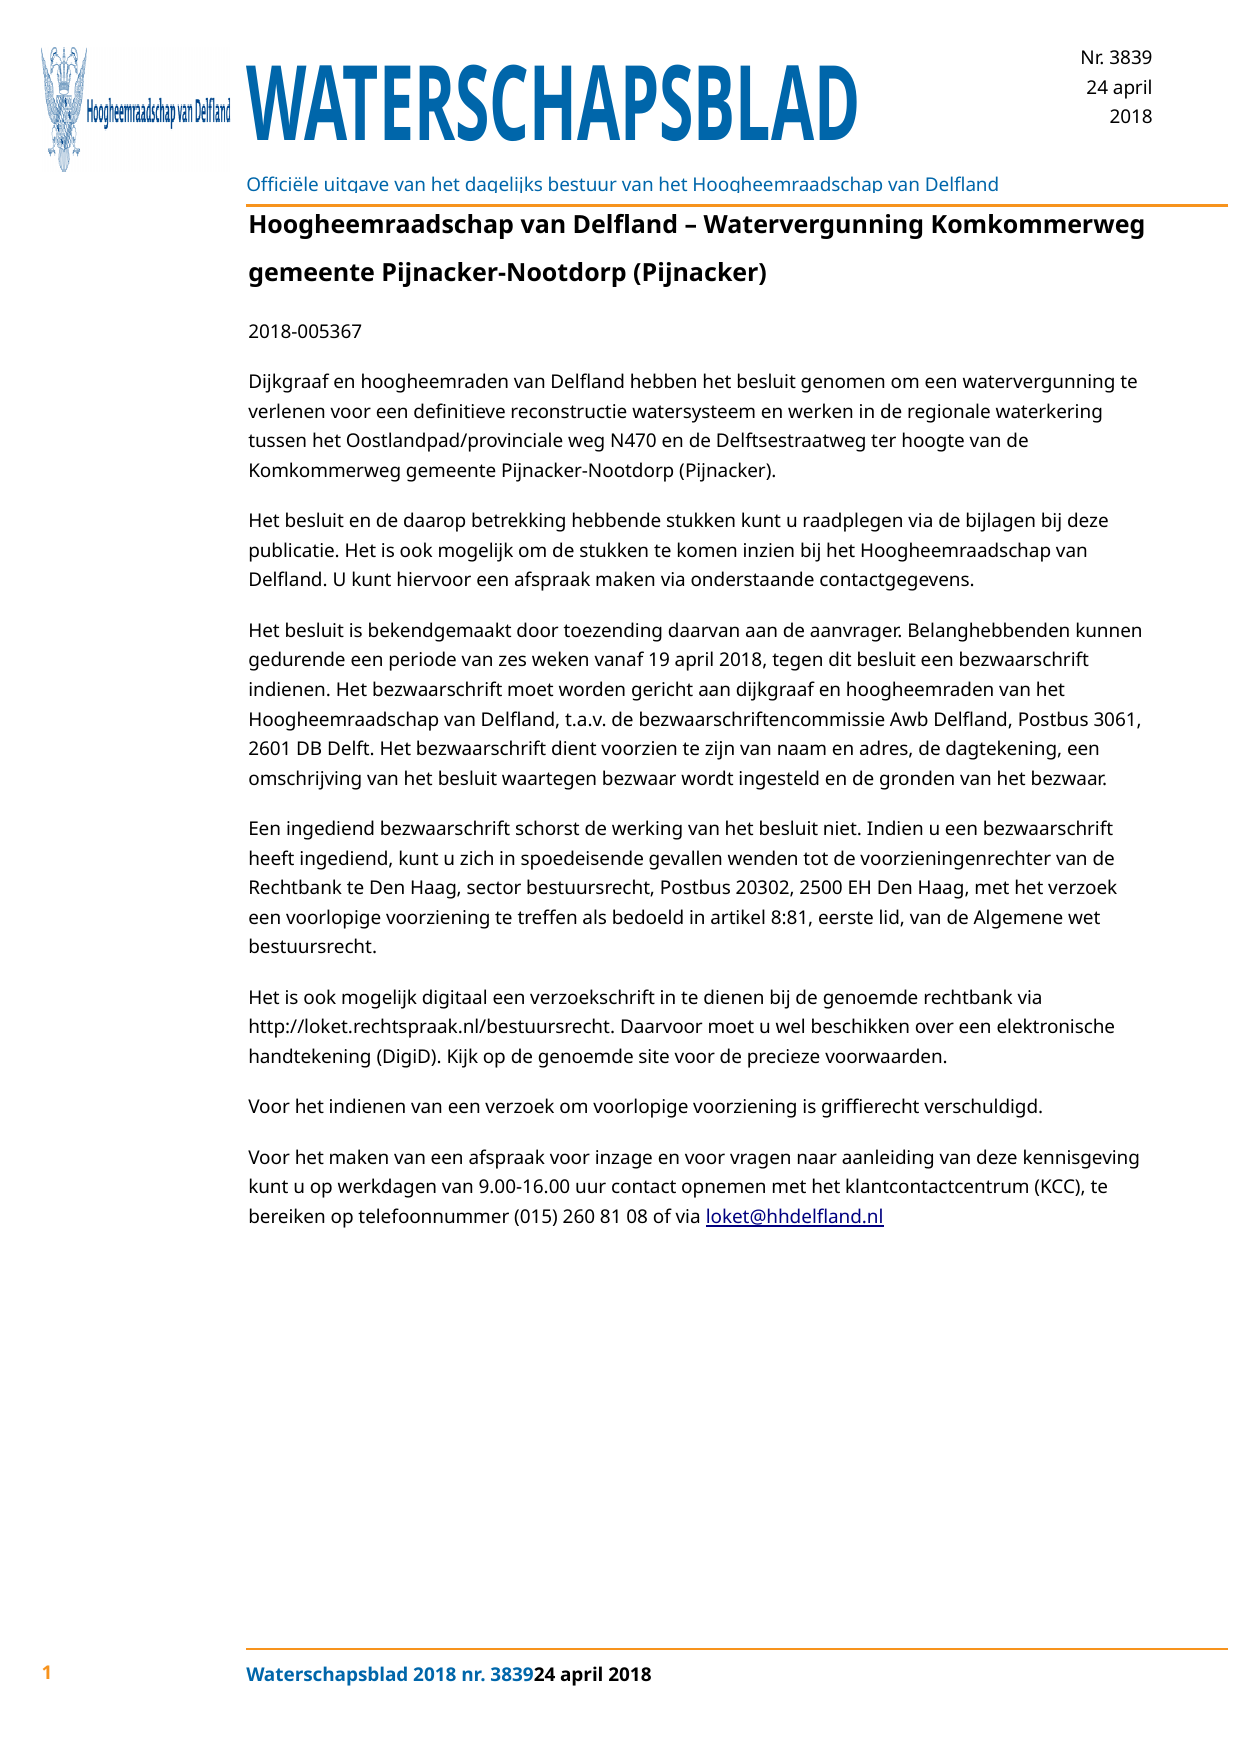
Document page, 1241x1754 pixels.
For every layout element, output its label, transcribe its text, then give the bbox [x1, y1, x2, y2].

text Een ingediend bezwaarschrift schorst de werking van het besluit niet. Indien u een bezwaarschrift heeft ingediend, kunt u zich in spoedeisende gevallen wenden tot de voorzieningenrechter van de Rechtbank te Den Haag, sector bestuursrecht, Postbus 20302, 2500 EH Den Haag, met het verzoek een voorlopige voorziening te treffen als bedoeld in artikel 8:81, eerste lid, van de Algemene wet bestuursrecht. [248, 815, 1152, 959]
text Voor het indienen van een verzoek om voorlopige voorziening is griffierecht verschuldigd. [248, 1094, 1152, 1119]
text Dijkgraaf en hoogheemraden van Delfland hebben het besluit genomen om een watervergunning te verlenen voor een definitieve reconstructie watersysteem en werken in de regionale waterkering tussen het Oostlandpad/provinciale weg N470 en de Delftsestraatweg ter hoogte van de Komkommerweg gemeente Pijnacker-Nootdorp (Pijnacker). [248, 368, 1152, 483]
text 2018-005367 [248, 318, 1152, 344]
text Voor het maken van een afspraak voor inzage en voor vragen naar aanleiding van deze kennisgeving kunt u op werkdagen van 9.00-16.00 uur contact opnemen met het klantcontactcentrum (KCC), te bereiken op telefoonnummer (015) 260 81 08 of via loket@hhdelfland.nl [248, 1144, 1152, 1229]
picture [41, 47, 231, 172]
text Hoogheemraadschap van Delfland – Watervergunning Komkommerweg gemeente Pijnacker-Nootdorp (Pijnacker) [248, 207, 1152, 288]
text Het besluit is bekendgemaakt door toezending daarvan aan de aanvrager. Belanghebbenden kunnen gedurende een periode van zes weken vanaf 19 april 2018, tegen dit besluit een bezwaarschrift indienen. Het bezwaarschrift moet worden gericht aan dijkgraaf en hoogheemraden van het Hoogheemraadschap van Delfland, t.a.v. de bezwaarschriftencommissie Awb Delfland, Postbus 3061, 2601 DB Delft. Het bezwaarschrift dient voorzien te zijn van naam en adres, de dagtekening, een omschrijving van het besluit waartegen bezwaar wordt ingesteld en de gronden van het bezwaar. [248, 617, 1152, 791]
text Het is ook mogelijk digitaal een verzoekschrift in te dienen bij de genoemde rechtbank via http://loket.rechtspraak.nl/bestuursrecht. Daarvoor moet u wel beschikken over een elektronische handtekening (DigiD). Kijk op de genoemde site voor de precieze voorwaarden. [248, 984, 1152, 1069]
text Het besluit en de daarop betrekking hebbende stukken kunt u raadplegen via de bijlagen bij deze publicatie. Het is ook mogelijk om de stukken te komen inzien bij het Hoogheemraadschap van Delfland. U kunt hiervoor een afspraak maken via onderstaande contactgegevens. [248, 507, 1152, 592]
